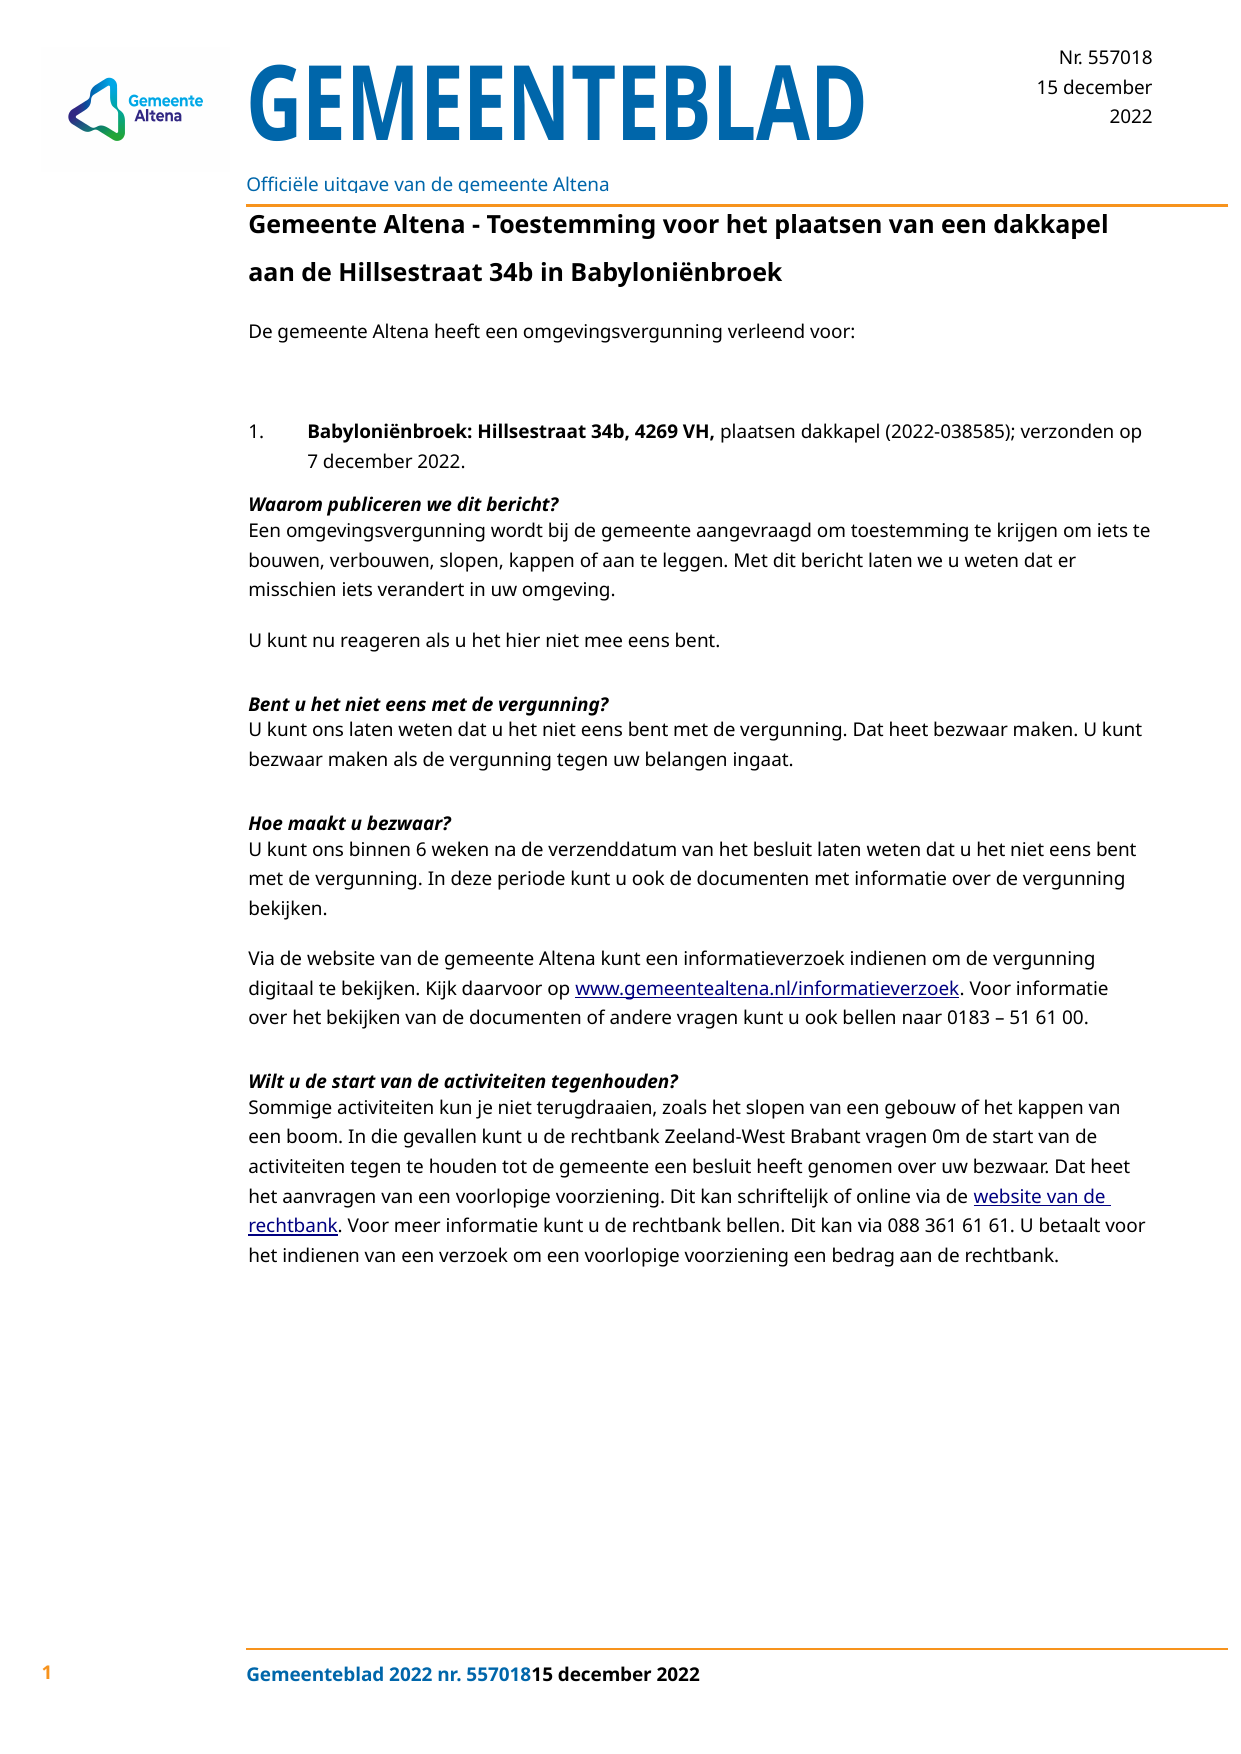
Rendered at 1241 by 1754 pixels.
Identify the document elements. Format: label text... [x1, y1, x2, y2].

text De gemeente Altena heeft een omgevingsvergunning verleend voor: [248, 318, 1152, 344]
text U kunt ons laten weten dat u het niet eens bent met de vergunning. Dat heet bezwaar maken. U kunt bezwaar maken als de vergunning tegen uw belangen ingaat. [248, 716, 1152, 772]
text Een omgevingsvergunning wordt bij de gemeente aangevraagd om toestemming te krijgen om iets te bouwen, verbouwen, slopen, kappen of aan te leggen. Met dit bericht laten we u weten dat er misschien iets verandert in uw omgeving. [248, 517, 1152, 602]
text Gemeente Altena - Toestemming voor het plaatsen van een dakkapel aan de Hillsestraat 34b in Babyloniënbroek [248, 207, 1152, 288]
text Bent u het niet eens met de vergunning? [248, 691, 1152, 716]
list Babyloniënbroek: Hillsestraat 34b, 4269 VH, plaatsen dakkapel (2022-038585); verzonden op 7 december 2022. [248, 419, 1152, 474]
text Wilt u de start van de activiteiten tegenhouden? [248, 1068, 1152, 1094]
text U kunt ons binnen 6 weken na de verzenddatum van het besluit laten weten dat u het niet eens bent met de vergunning. In deze periode kunt u ook de documenten met informatie over de vergunning bekijken. [248, 836, 1152, 921]
text Via de website van de gemeente Altena kunt een informatieverzoek indienen om de vergunning digitaal te bekijken. Kijk daarvoor op www.gemeentealtena.nl/informatieverzoek. Voor informatie over het bekijken van de documenten of andere vragen kunt u ook bellen naar 0183 – 51 61 00. [248, 945, 1152, 1030]
text Hoe maakt u bezwaar? [248, 810, 1152, 836]
text Sommige activiteiten kun je niet terugdraaien, zoals het slopen van een gebouw of het kappen van een boom. In die gevallen kunt u de rechtbank Zeeland-West Brabant vragen 0m de start van de activiteiten tegen te houden tot de gemeente een besluit heeft genomen over uw bezwaar. Dat heet het aanvragen van een voorlopige voorziening. Dit kan schriftelijk of online via de website van de rechtbank. Voor meer informatie kunt u de rechtbank bellen. Dit kan via 088 361 61 61. U betaalt voor het indienen van een verzoek om een voorlopige voorziening een bedrag aan de rechtbank. [248, 1094, 1152, 1268]
text Waarom publiceren we dit bericht? [248, 491, 1152, 517]
picture [41, 47, 231, 172]
text U kunt nu reageren als u het hier niet mee eens bent. [248, 627, 1152, 652]
